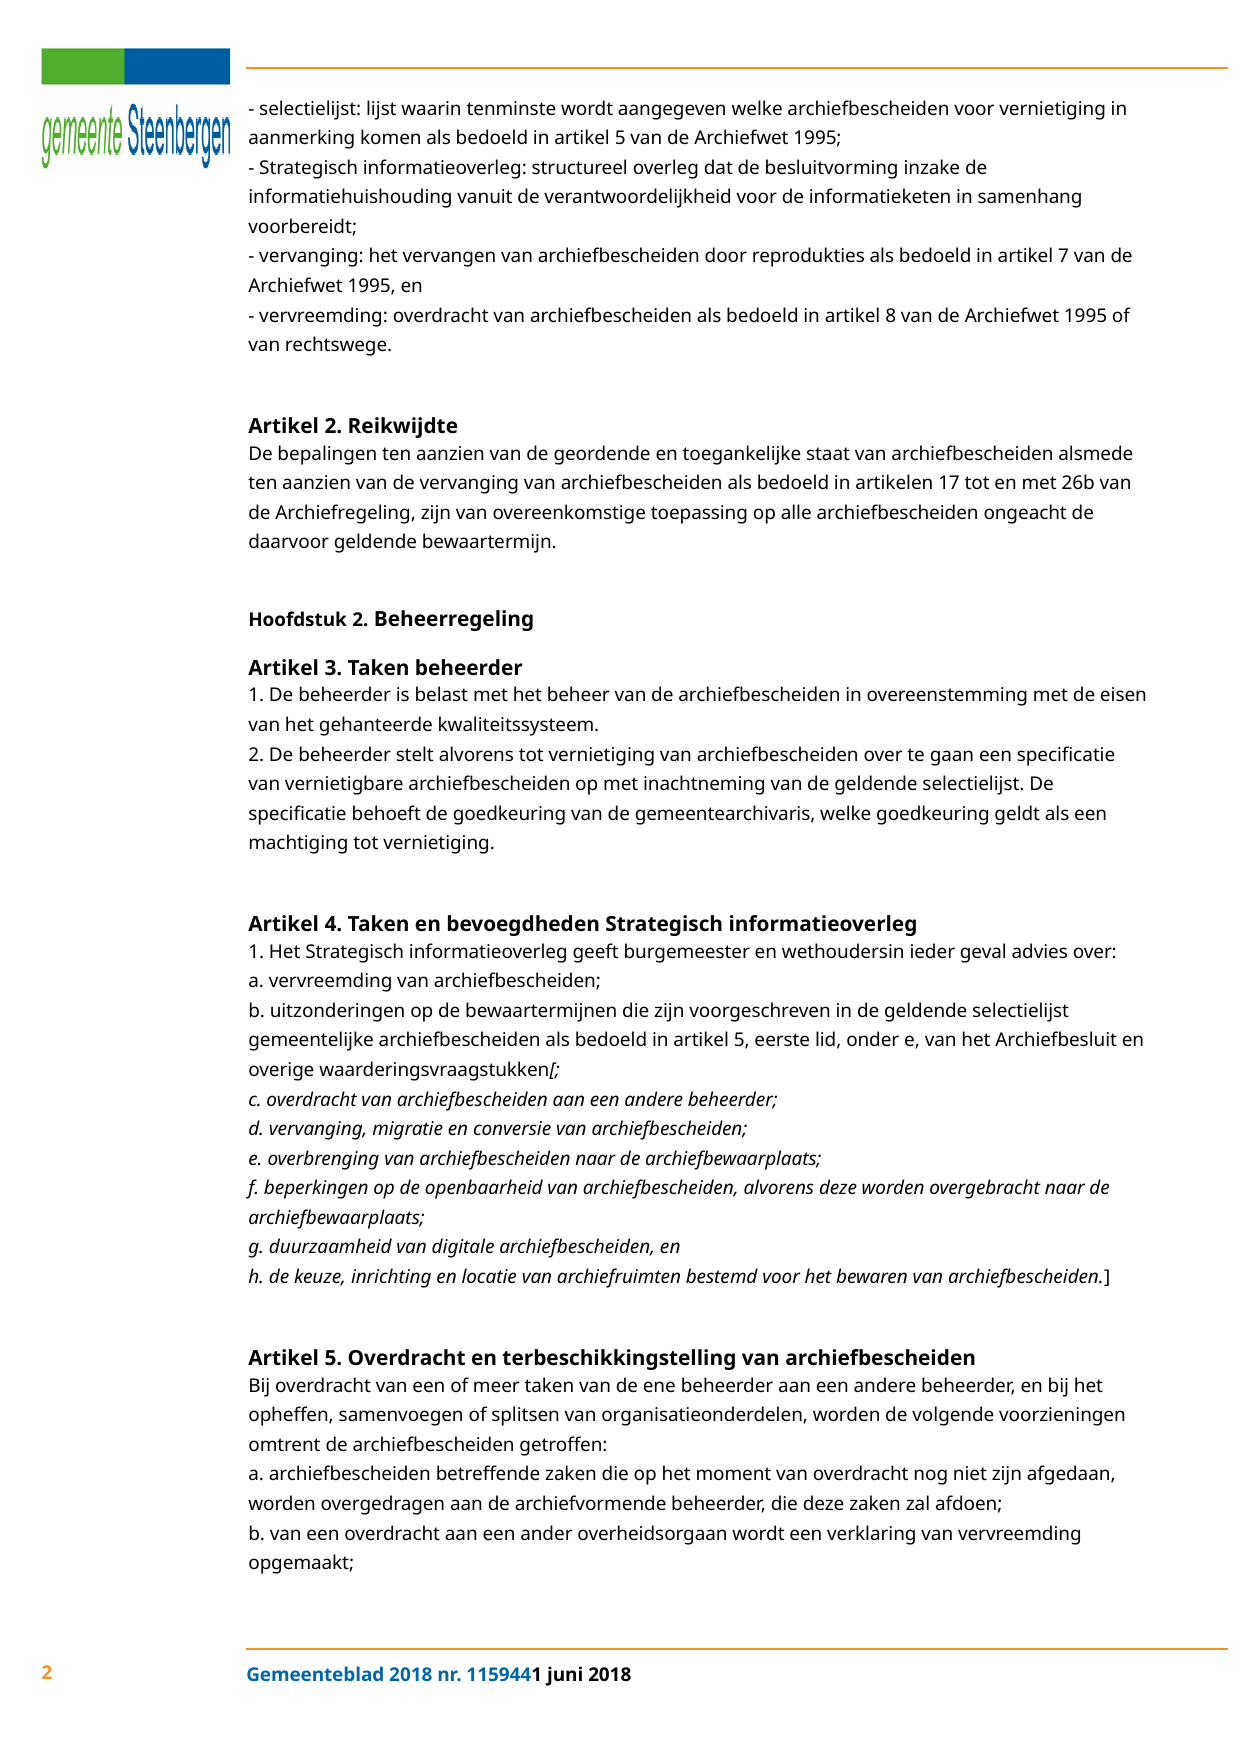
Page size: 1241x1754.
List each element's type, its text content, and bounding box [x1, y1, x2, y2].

text e. overbrenging van archiefbescheiden naar de archiefbewaarplaats; [248, 1145, 1152, 1171]
text 2. De beheerder stelt alvorens tot vernietiging van archiefbescheiden over te gaan een specificatie van vernietigbare archiefbescheiden op met inachtneming van de geldende selectielijst. De specificatie behoeft de goedkeuring van de gemeentearchivaris, welke goedkeuring geldt als een machtiging tot vernietiging. [248, 741, 1152, 855]
text 1. Het Strategisch informatieoverleg geeft burgemeester en wethoudersin ieder geval advies over: [248, 938, 1152, 964]
text - selectielijst: lijst waarin tenminste wordt aangegeven welke archiefbescheiden voor vernietiging in aanmerking komen als bedoeld in artikel 5 van de Archiefwet 1995; [248, 95, 1152, 150]
text 1. De beheerder is belast met het beheer van de archiefbescheiden in overeenstemming met de eisen van het gehanteerde kwaliteitssysteem. [248, 682, 1152, 737]
text - vervanging: het vervangen van archiefbescheiden door reprodukties als bedoeld in artikel 7 van de Archiefwet 1995, en [248, 243, 1152, 298]
text Bij overdracht van een of meer taken van de ene beheerder aan een andere beheerder, en bij het opheffen, samenvoegen of splitsen van organisatieonderdelen, worden de volgende voorzieningen omtrent de archiefbescheiden getroffen: [248, 1372, 1152, 1457]
text d. vervanging, migratie en conversie van archiefbescheiden; [248, 1115, 1152, 1141]
text c. overdracht van archiefbescheiden aan een andere beheerder; [248, 1086, 1152, 1112]
text f. beperkingen op de openbaarheid van archiefbescheiden, alvorens deze worden overgebracht naar de archiefbewaarplaats; [248, 1174, 1152, 1230]
text Artikel 4. Taken en bevoegdheden Strategisch informatieoverleg [248, 909, 1152, 938]
text b. uitzonderingen op de bewaartermijnen die zijn voorgeschreven in de geldende selectielijst gemeentelijke archiefbescheiden als bedoeld in artikel 5, eerste lid, onder e, van het Archiefbesluit en overige waarderingsvraagstukken[; [248, 997, 1152, 1082]
text Artikel 2. Reikwijdte [248, 411, 1152, 440]
text De bepalingen ten aanzien van de geordende en toegankelijke staat van archiefbescheiden alsmede ten aanzien van de vervanging van archiefbescheiden als bedoeld in artikelen 17 tot en met 26b van de Archiefregeling, zijn van overeenkomstige toepassing op alle archiefbescheiden ongeacht de daarvoor geldende bewaartermijn. [248, 440, 1152, 554]
text - vervreemding: overdracht van archiefbescheiden als bedoeld in artikel 8 van de Archiefwet 1995 of van rechtswege. [248, 302, 1152, 357]
text Artikel 5. Overdracht en terbeschikkingstelling van archiefbescheiden [248, 1343, 1152, 1372]
text b. van een overdracht aan een ander overheidsorgaan wordt een verklaring van vervreemding opgemaakt; [248, 1520, 1152, 1575]
text g. duurzaamheid van digitale archiefbescheiden, en [248, 1234, 1152, 1259]
text Hoofdstuk 2. Beheerregeling [248, 604, 1152, 632]
text a. archiefbescheiden betreffende zaken die op het moment van overdracht nog niet zijn afgedaan, worden overgedragen aan de archiefvormende beheerder, die deze zaken zal afdoen; [248, 1461, 1152, 1516]
text h. de keuze, inrichting en locatie van archiefruimten bestemd voor het bewaren van archiefbescheiden.] [248, 1263, 1152, 1289]
text a. vervreemding van archiefbescheiden; [248, 967, 1152, 993]
picture [41, 47, 231, 172]
text Artikel 3. Taken beheerder [248, 653, 1152, 682]
text - Strategisch informatieoverleg: structureel overleg dat de besluitvorming inzake de informatiehuishouding vanuit de verantwoordelijkheid voor de informatieketen in samenhang voorbereidt; [248, 154, 1152, 239]
